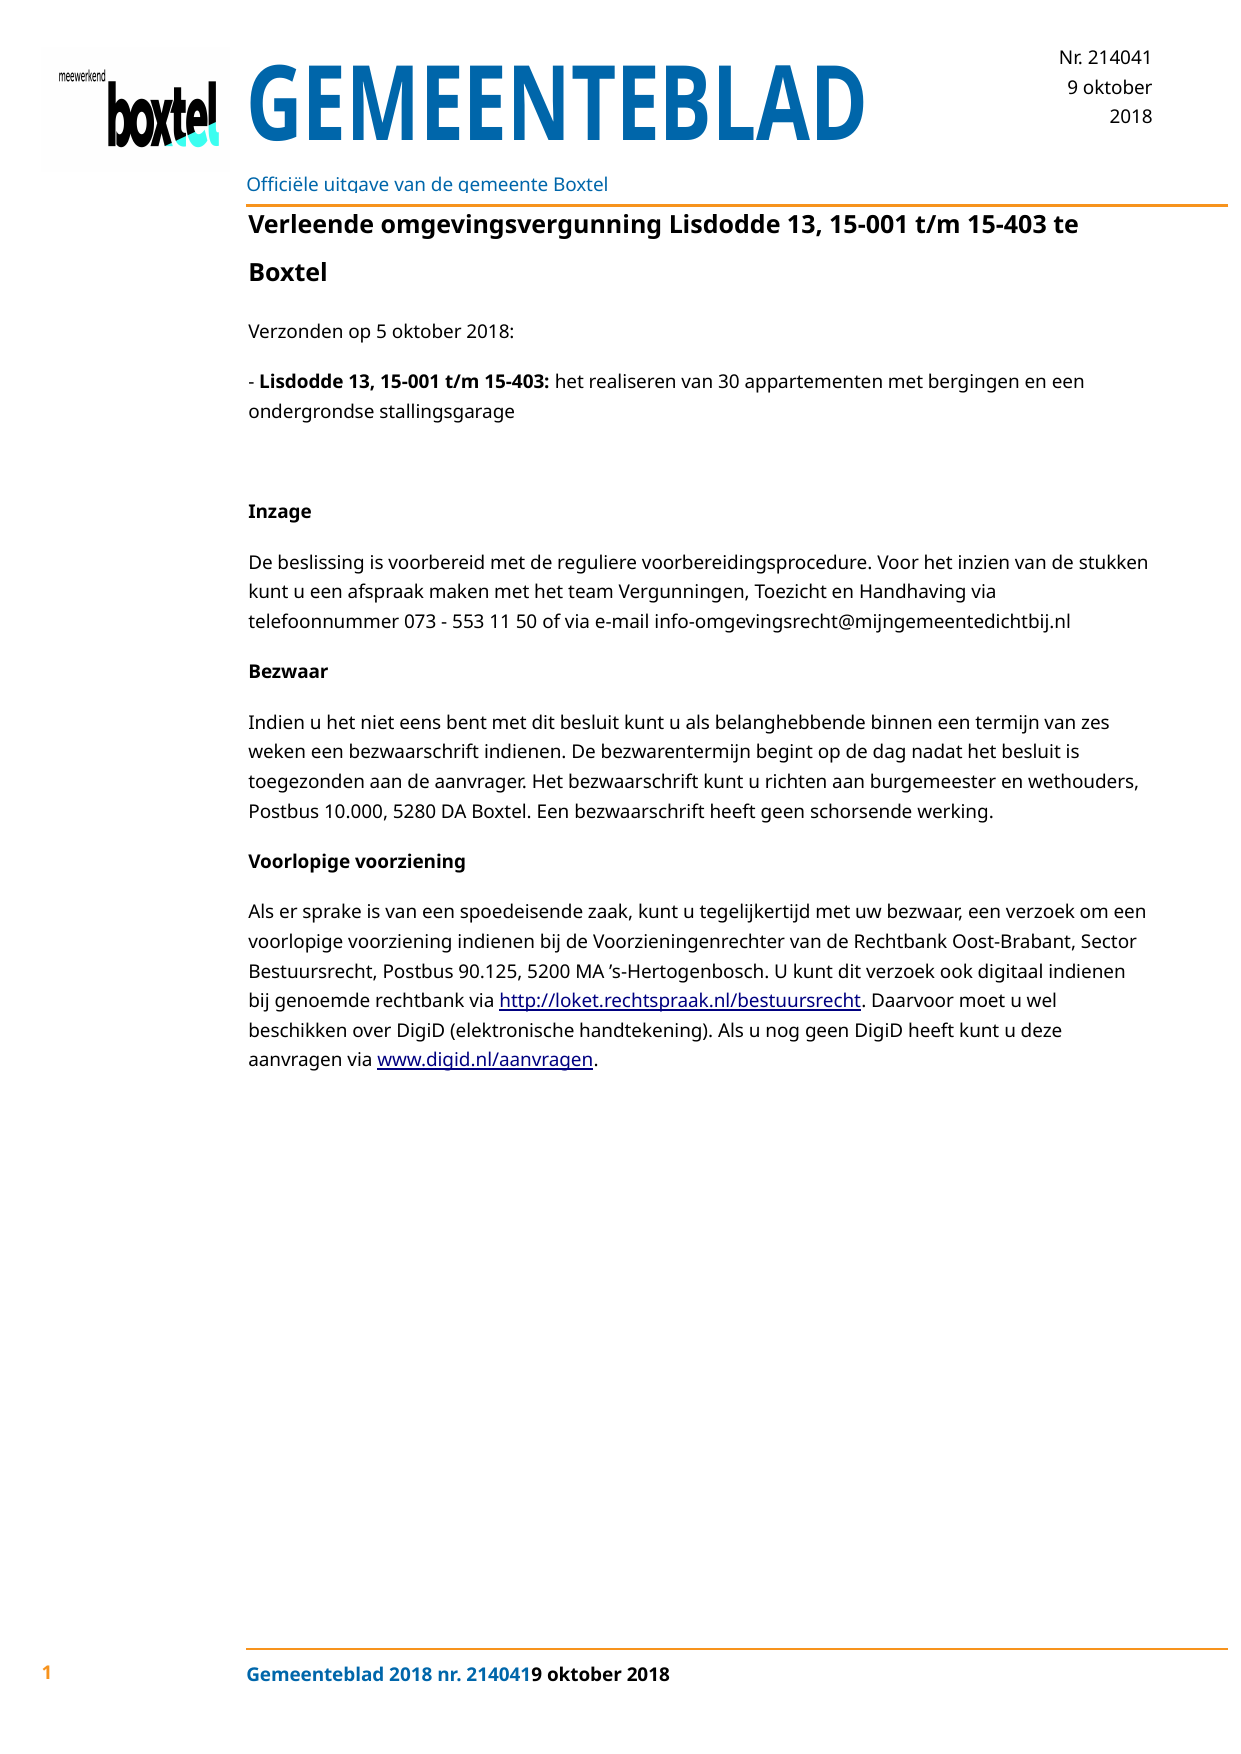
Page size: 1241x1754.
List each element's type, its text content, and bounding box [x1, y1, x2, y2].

text - Lisdodde 13, 15-001 t/m 15-403: het realiseren van 30 appartementen met bergingen en een ondergrondse stallingsgarage [248, 368, 1152, 424]
text Voorlopige voorziening [248, 848, 1152, 874]
text Indien u het niet eens bent met dit besluit kunt u als belanghebbende binnen een termijn van zes weken een bezwaarschrift indienen. De bezwarentermijn begint op de dag nadat het besluit is toegezonden aan de aanvrager. Het bezwaarschrift kunt u richten aan burgemeester en wethouders, Postbus 10.000, 5280 DA Boxtel. Een bezwaarschrift heeft geen schorsende werking. [248, 709, 1152, 824]
text Bezwaar [248, 659, 1152, 684]
text Verzonden op 5 oktober 2018: [248, 318, 1152, 344]
text Inzage [248, 499, 1152, 524]
text Als er sprake is van een spoedeisende zaak, kunt u tegelijkertijd met uw bezwaar, een verzoek om een voorlopige voorziening indienen bij de Voorzieningenrechter van de Rechtbank Oost-Brabant, Sector Bestuursrecht, Postbus 90.125, 5200 MA ’s-Hertogenbosch. U kunt dit verzoek ook digitaal indienen bij genoemde rechtbank via http://loket.rechtspraak.nl/bestuursrecht. Daarvoor moet u wel beschikken over DigiD (elektronische handtekening). Als u nog geen DigiD heeft kunt u deze aanvragen via www.digid.nl/aanvragen. [248, 899, 1152, 1072]
text De beslissing is voorbereid met de reguliere voorbereidingsprocedure. Voor het inzien van de stukken kunt u een afspraak maken met het team Vergunningen, Toezicht en Handhaving via telefoonnummer 073 - 553 11 50 of via e-mail info-omgevingsrecht@mijngemeentedichtbij.nl [248, 549, 1152, 634]
text Verleende omgevingsvergunning Lisdodde 13, 15-001 t/m 15-403 te Boxtel [248, 207, 1152, 288]
picture [41, 47, 231, 172]
